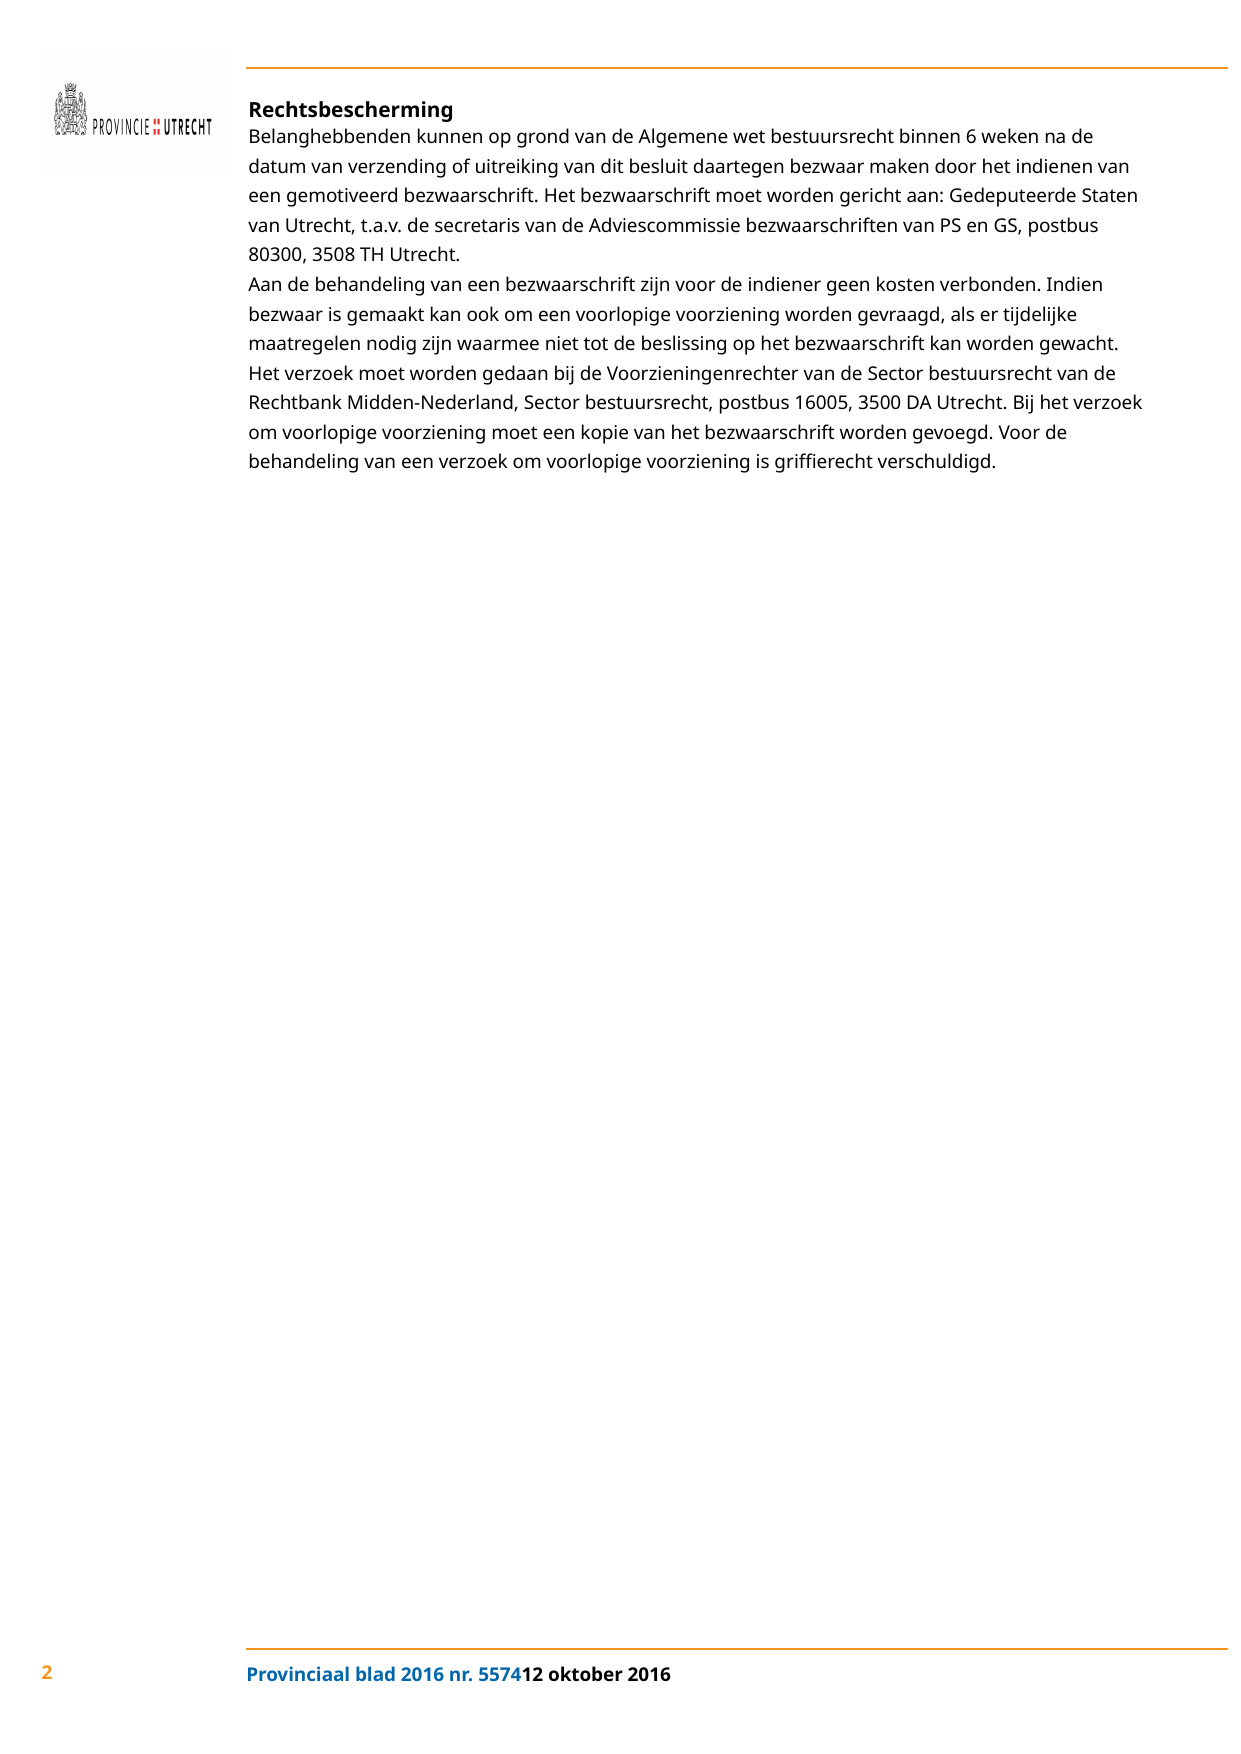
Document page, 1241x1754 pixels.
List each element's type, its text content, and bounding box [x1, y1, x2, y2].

picture [41, 47, 231, 172]
text Belanghebbenden kunnen op grond van de Algemene wet bestuursrecht binnen 6 weken na de datum van verzending of uitreiking van dit besluit daartegen bezwaar maken door het indienen van een gemotiveerd bezwaarschrift. Het bezwaarschrift moet worden gericht aan: Gedeputeerde Staten van Utrecht, t.a.v. de secretaris van de Adviescommissie bezwaarschriften van PS en GS, postbus 80300, 3508 TH Utrecht. [248, 123, 1152, 267]
text Rechtsbescherming [248, 95, 1152, 123]
text Aan de behandeling van een bezwaarschrift zijn voor de indiener geen kosten verbonden. Indien bezwaar is gemaakt kan ook om een voorlopige voorziening worden gevraagd, als er tijdelijke maatregelen nodig zijn waarmee niet tot de beslissing op het bezwaarschrift kan worden gewacht. Het verzoek moet worden gedaan bij de Voorzieningenrechter van de Sector bestuursrecht van de Rechtbank Midden-Nederland, Sector bestuursrecht, postbus 16005, 3500 DA Utrecht. Bij het verzoek om voorlopige voorziening moet een kopie van het bezwaarschrift worden gevoegd. Voor de behandeling van een verzoek om voorlopige voorziening is griffierecht verschuldigd. [248, 271, 1152, 474]
